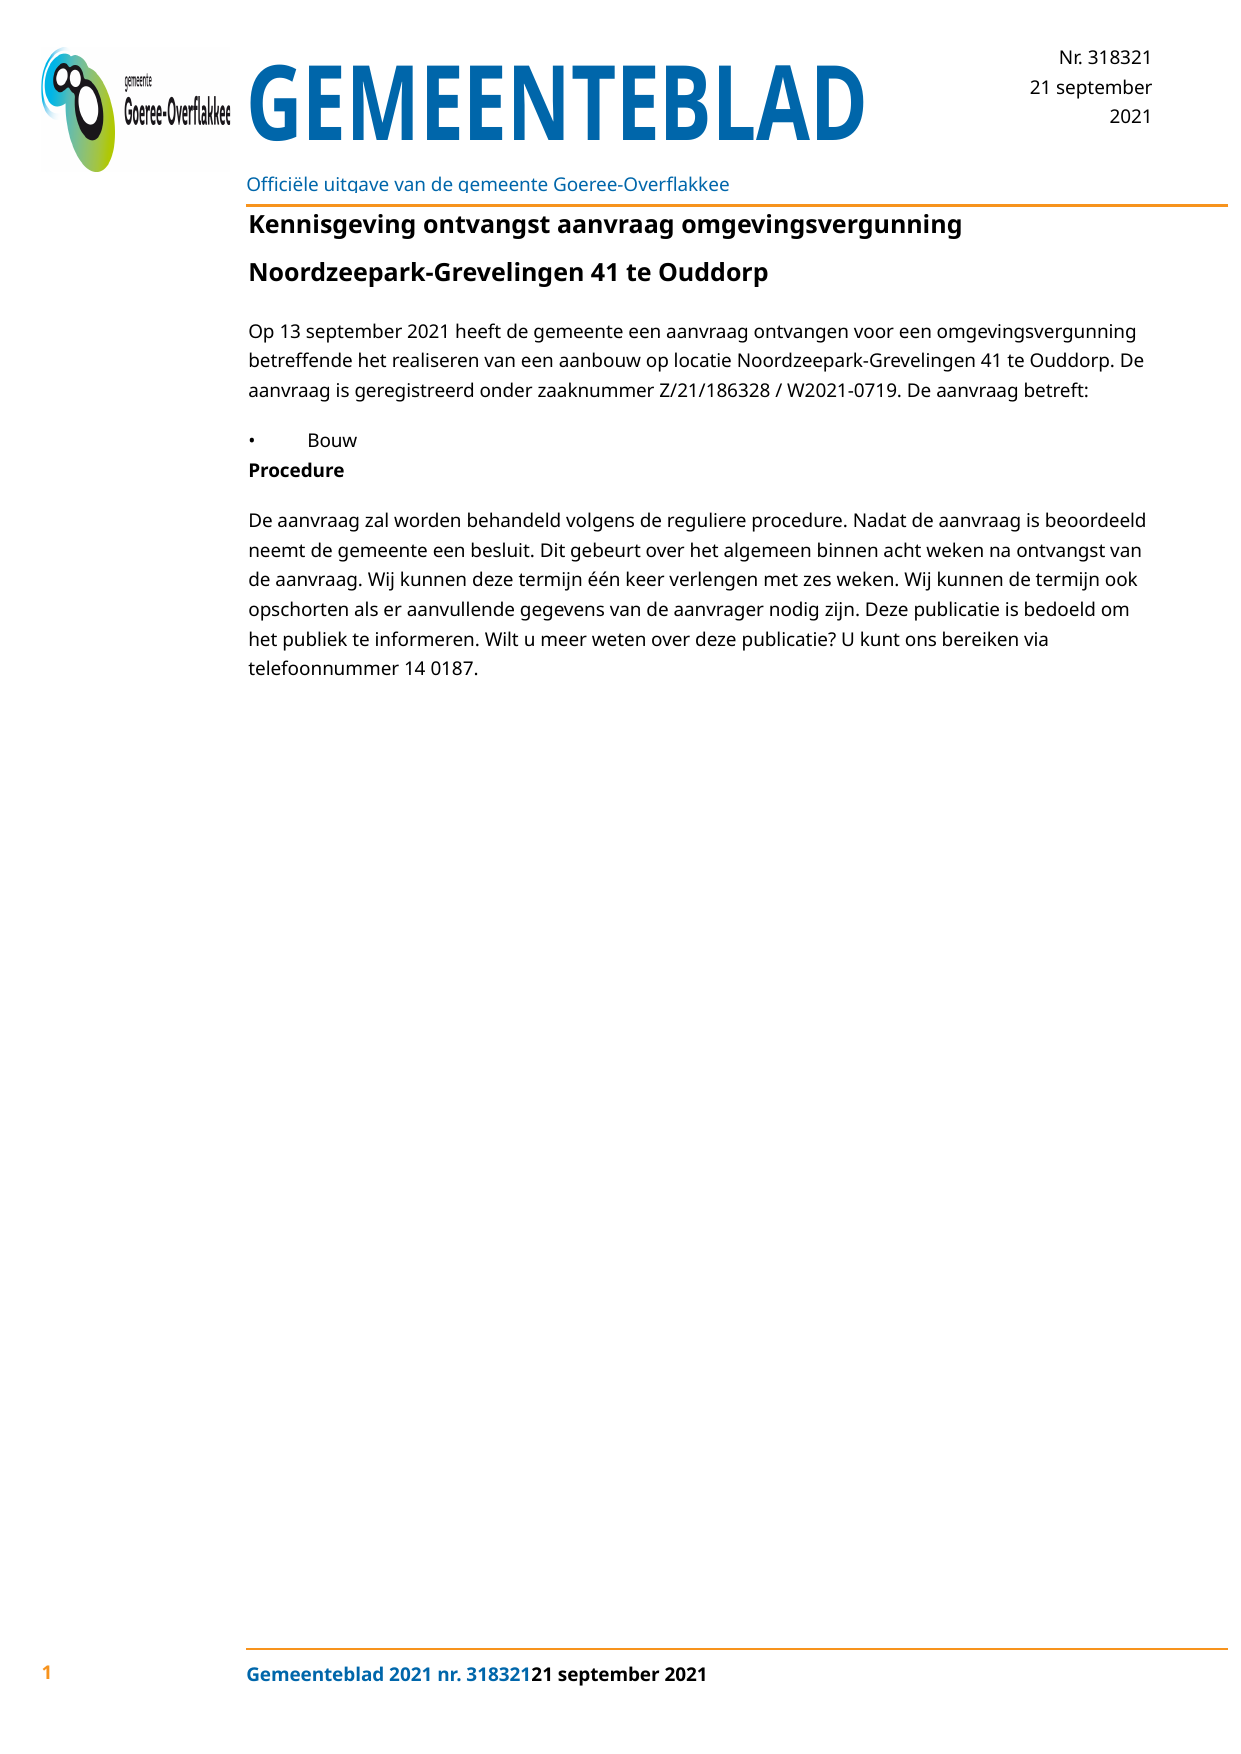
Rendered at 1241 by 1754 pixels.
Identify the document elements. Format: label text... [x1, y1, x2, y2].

text Op 13 september 2021 heeft de gemeente een aanvraag ontvangen voor een omgevingsvergunning betreffende het realiseren van een aanbouw op locatie Noordzeepark-Grevelingen 41 te Ouddorp. De aanvraag is geregistreerd onder zaaknummer Z/21/186328 / W2021-0719. De aanvraag betreft: [248, 318, 1152, 403]
picture [41, 47, 231, 172]
text De aanvraag zal worden behandeld volgens de reguliere procedure. Nadat de aanvraag is beoordeeld neemt de gemeente een besluit. Dit gebeurt over het algemeen binnen acht weken na ontvangst van de aanvraag. Wij kunnen deze termijn één keer verlengen met zes weken. Wij kunnen de termijn ook opschorten als er aanvullende gegevens van de aanvrager nodig zijn. Deze publicatie is bedoeld om het publiek te informeren. Wilt u meer weten over deze publicatie? U kunt ons bereiken via telefoonnummer 14 0187. [248, 507, 1152, 681]
text Procedure [248, 457, 1152, 483]
text Kennisgeving ontvangst aanvraag omgevingsvergunning Noordzeepark-Grevelingen 41 te Ouddorp [248, 207, 1152, 288]
list Bouw [248, 427, 1152, 453]
